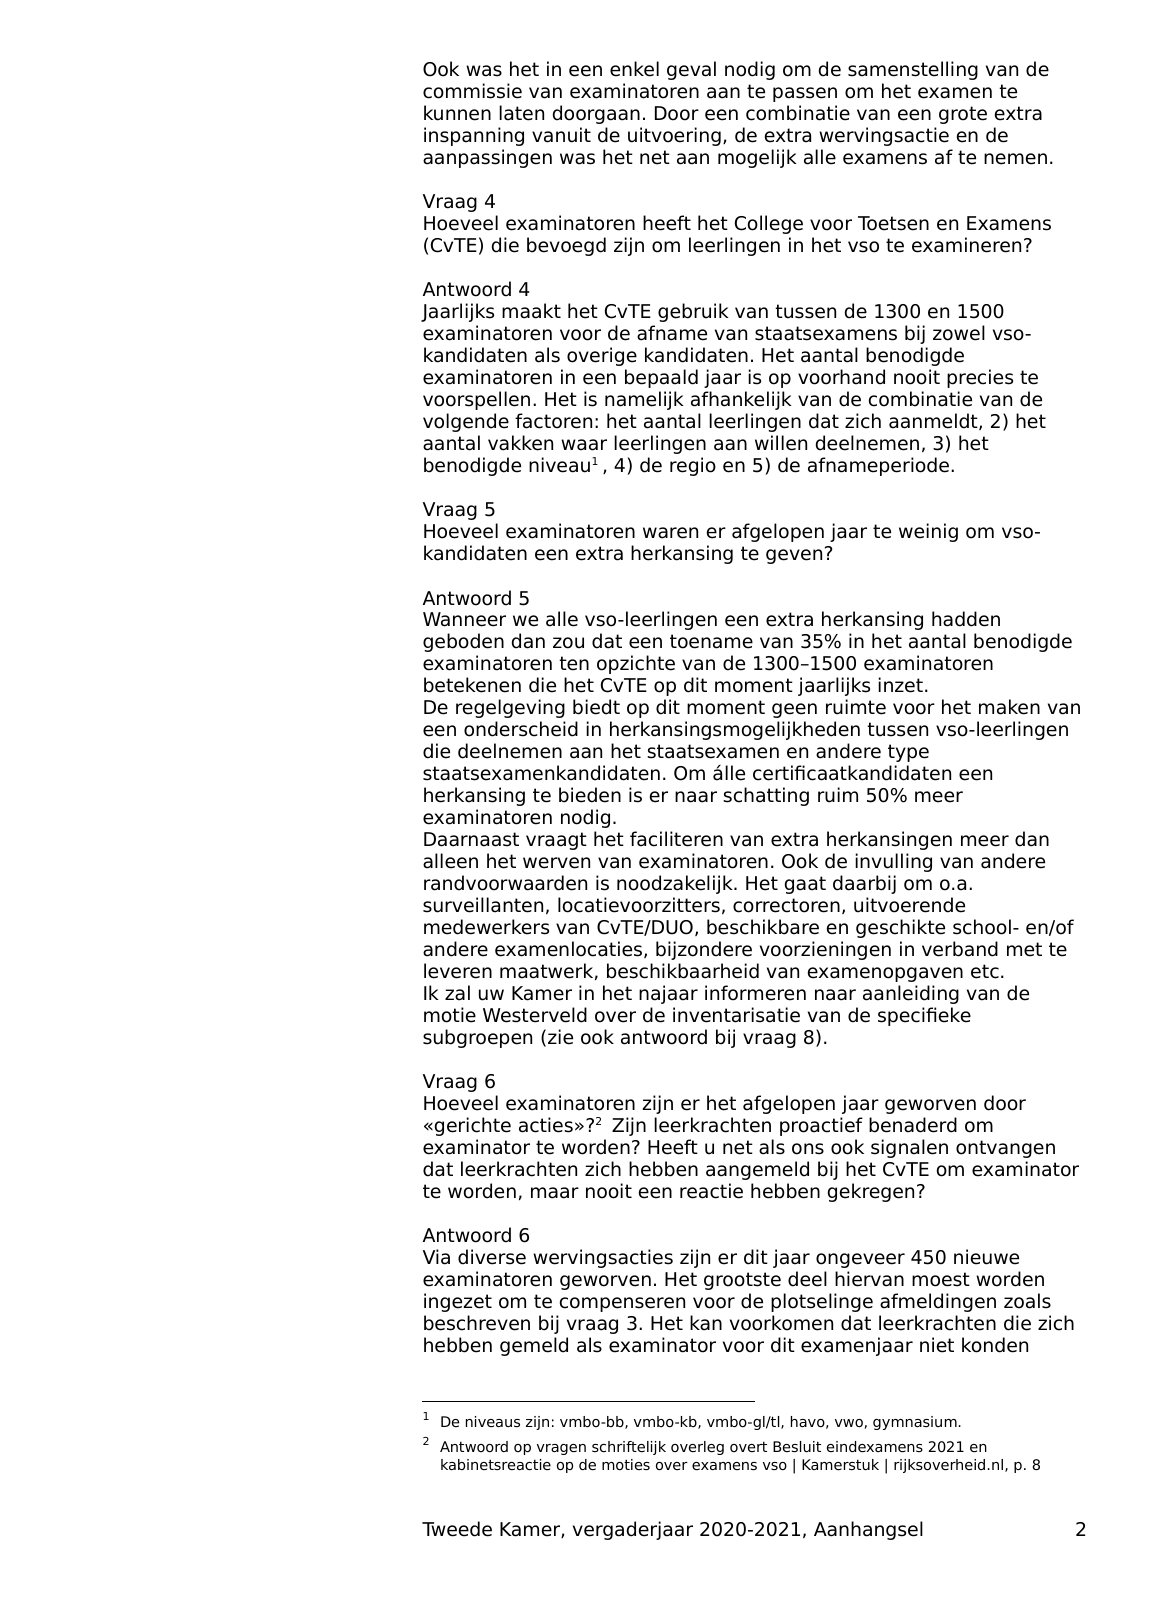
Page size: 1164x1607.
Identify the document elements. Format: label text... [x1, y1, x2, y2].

text Ook was het in een enkel geval nodig om de samenstelling van de commissie van examinatoren aan te passen om het examen te kunnen laten doorgaan. Door een combinatie van een grote extra inspanning vanuit de uitvoering, de extra wervingsactie en de aanpassingen was het net aan mogelijk alle examens af te nemen. [422, 59, 1087, 169]
text Vraag 5 [422, 499, 1087, 521]
text De niveaus zijn: vmbo-bb, vmbo-kb, vmbo-gl/tl, havo, vwo, gymnasium. [422, 1410, 1087, 1432]
text Antwoord 4 [422, 279, 1087, 301]
text Antwoord 5 [422, 587, 1087, 609]
text Jaarlijks maakt het CvTE gebruik van tussen de 1300 en 1500 examinatoren voor de afname van staatsexamens bij zowel vso-kandidaten als overige kandidaten. Het aantal benodigde examinatoren in een bepaald jaar is op voorhand nooit precies te voorspellen. Het is namelijk afhankelijk van de combinatie van de volgende factoren: het aantal leerlingen dat zich aanmeldt, 2) het aantal vakken waar leerlingen aan willen deelnemen, 3) het benodigde niveau, 4) de regio en 5) de afnameperiode. [422, 301, 1087, 477]
text Wanneer we alle vso-leerlingen een extra herkansing hadden geboden dan zou dat een toename van 35% in het aantal benodigde examinatoren ten opzichte van de 1300–1500 examinatoren betekenen die het CvTE op dit moment jaarlijks inzet. [422, 609, 1087, 697]
text Antwoord 6 [422, 1225, 1087, 1247]
text Hoeveel examinatoren zijn er het afgelopen jaar geworven door «gerichte acties»? Zijn leerkrachten proactief benaderd om examinator te worden? Heeft u net als ons ook signalen ontvangen dat leerkrachten zich hebben aangemeld bij het CvTE om examinator te worden, maar nooit een reactie hebben gekregen? [422, 1093, 1087, 1203]
text Vraag 4 [422, 191, 1087, 213]
text Hoeveel examinatoren heeft het College voor Toetsen en Examens (CvTE) die bevoegd zijn om leerlingen in het vso te examineren? [422, 213, 1087, 257]
text De regelgeving biedt op dit moment geen ruimte voor het maken van een onderscheid in herkansingsmogelijkheden tussen vso-leerlingen die deelnemen aan het staatsexamen en andere type staatsexamenkandidaten. Om álle certificaatkandidaten een herkansing te bieden is er naar schatting ruim 50% meer examinatoren nodig. [422, 697, 1087, 829]
text Vraag 6 [422, 1071, 1087, 1093]
text Antwoord op vragen schriftelijk overleg overt Besluit eindexamens 2021 en kabinetsreactie op de moties over examens vso | Kamerstuk | rijksoverheid.nl, p. 8 [422, 1435, 1087, 1474]
text Ik zal uw Kamer in het najaar informeren naar aanleiding van de motie Westerveld over de inventarisatie van de specifieke subgroepen (zie ook antwoord bij vraag 8). [422, 983, 1087, 1049]
text Hoeveel examinatoren waren er afgelopen jaar te weinig om vso-kandidaten een extra herkansing te geven? [422, 521, 1087, 565]
text Daarnaast vraagt het faciliteren van extra herkansingen meer dan alleen het werven van examinatoren. Ook de invulling van andere randvoorwaarden is noodzakelijk. Het gaat daarbij om o.a. surveillanten, locatievoorzitters, correctoren, uitvoerende medewerkers van CvTE/DUO, beschikbare en geschikte school- en/of andere examenlocaties, bijzondere voorzieningen in verband met te leveren maatwerk, beschikbaarheid van examenopgaven etc. [422, 829, 1087, 983]
text Via diverse wervingsacties zijn er dit jaar ongeveer 450 nieuwe examinatoren geworven. Het grootste deel hiervan moest worden ingezet om te compenseren voor de plotselinge afmeldingen zoals beschreven bij vraag 3. Het kan voorkomen dat leerkrachten die zich hebben gemeld als examinator voor dit examenjaar niet konden [422, 1247, 1087, 1357]
